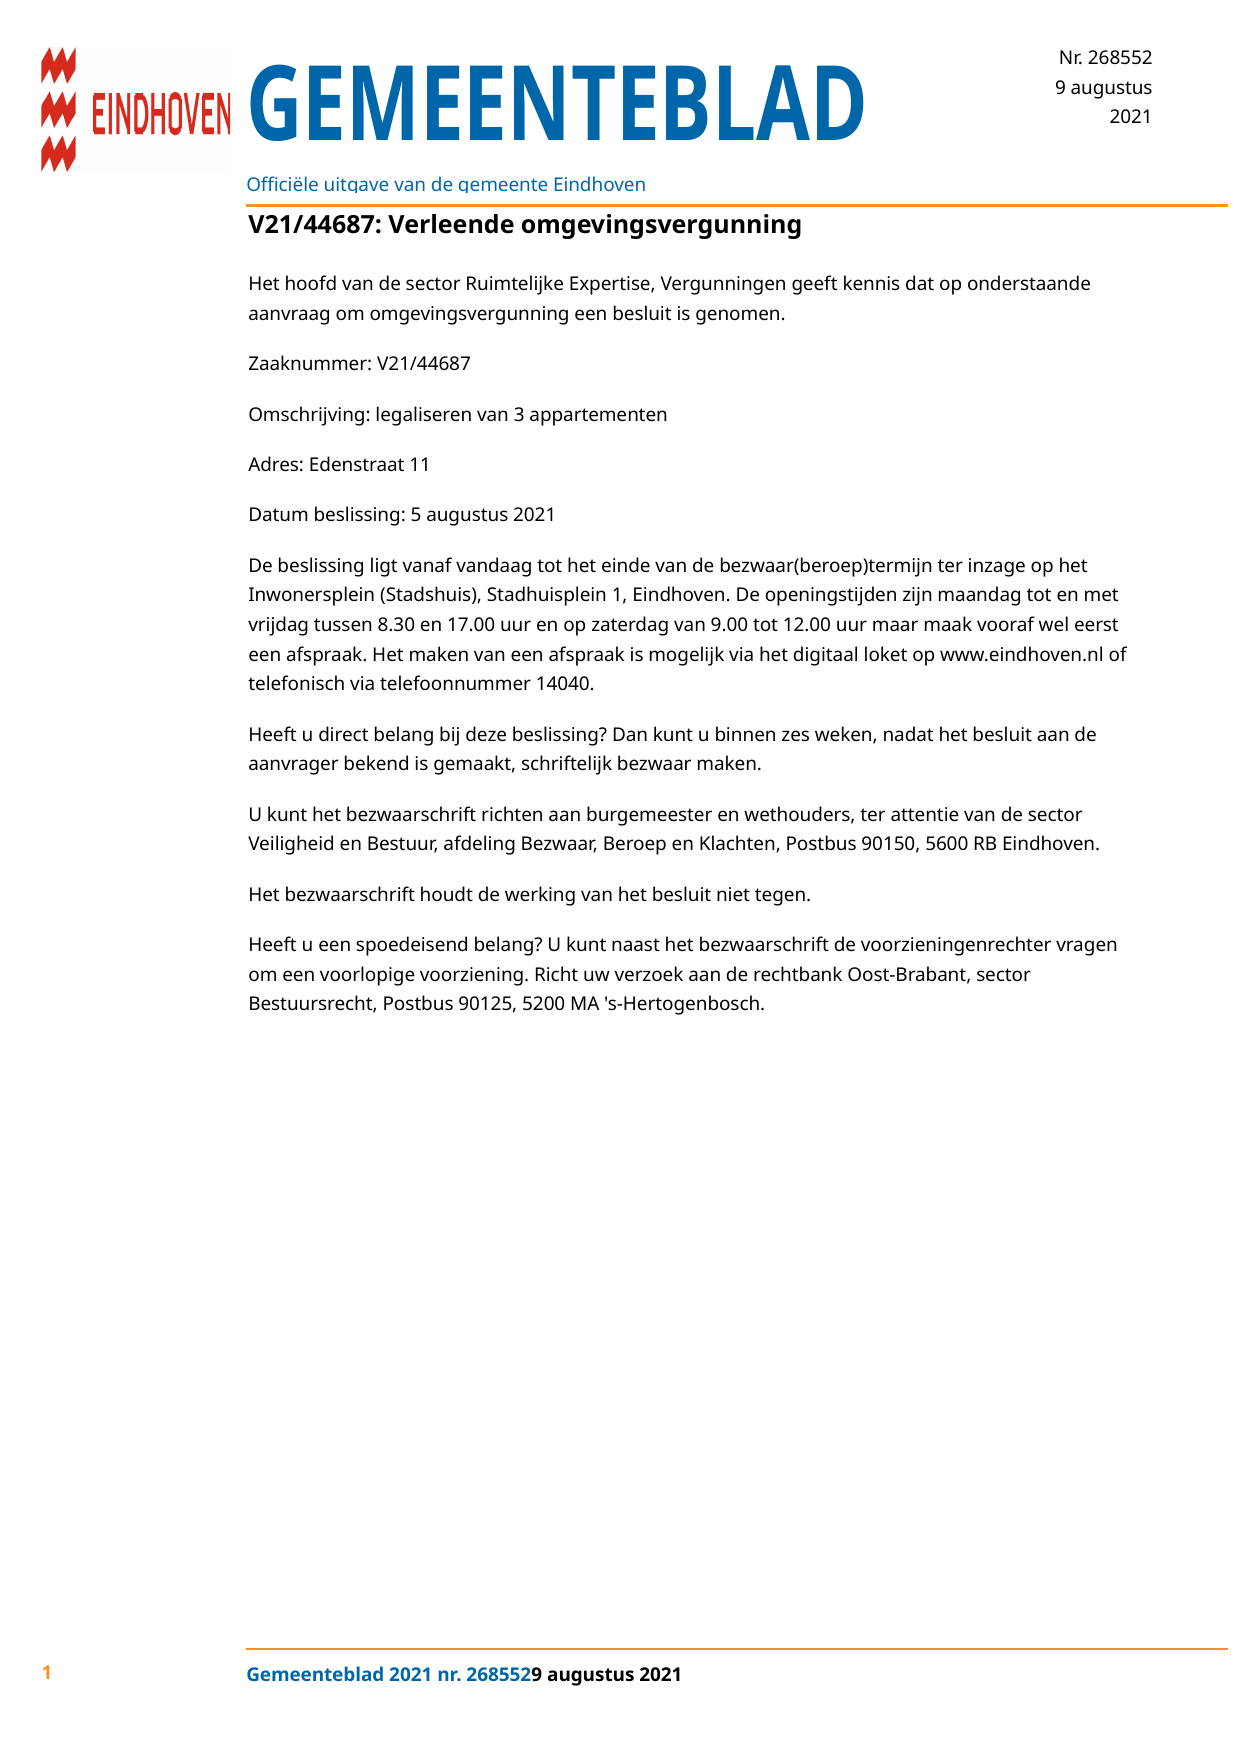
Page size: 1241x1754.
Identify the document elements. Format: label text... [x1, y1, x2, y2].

text Adres: Edenstraat 11 [248, 451, 1152, 477]
text Het hoofd van de sector Ruimtelijke Expertise, Vergunningen geeft kennis dat op onderstaande aanvraag om omgevingsvergunning een besluit is genomen. [248, 270, 1152, 326]
text Datum beslissing: 5 augustus 2021 [248, 502, 1152, 527]
picture [41, 47, 231, 172]
text U kunt het bezwaarschrift richten aan burgemeester en wethouders, ter attentie van de sector Veiligheid en Bestuur, afdeling Bezwaar, Beroep en Klachten, Postbus 90150, 5600 RB Eindhoven. [248, 801, 1152, 856]
text Heeft u direct belang bij deze beslissing? Dan kunt u binnen zes weken, nadat het besluit aan de aanvrager bekend is gemaakt, schriftelijk bezwaar maken. [248, 721, 1152, 776]
text V21/44687: Verleende omgevingsvergunning [248, 207, 1152, 241]
text Heeft u een spoedeisend belang? U kunt naast het bezwaarschrift de voorzieningenrechter vragen om een voorlopige voorziening. Richt uw verzoek aan de rechtbank Oost-Brabant, sector Bestuursrecht, Postbus 90125, 5200 MA 's-Hertogenbosch. [248, 931, 1152, 1016]
text Het bezwaarschrift houdt de werking van het besluit niet tegen. [248, 881, 1152, 906]
text De beslissing ligt vanaf vandaag tot het einde van de bezwaar(beroep)termijn ter inzage op het Inwonersplein (Stadshuis), Stadhuisplein 1, Eindhoven. De openingstijden zijn maandag tot en met vrijdag tussen 8.30 en 17.00 uur en op zaterdag van 9.00 tot 12.00 uur maar maak vooraf wel eerst een afspraak. Het maken van een afspraak is mogelijk via het digitaal loket op www.eindhoven.nl of telefonisch via telefoonnummer 14040. [248, 552, 1152, 696]
text Omschrijving: legaliseren van 3 appartementen [248, 401, 1152, 426]
text Zaaknummer: V21/44687 [248, 350, 1152, 376]
